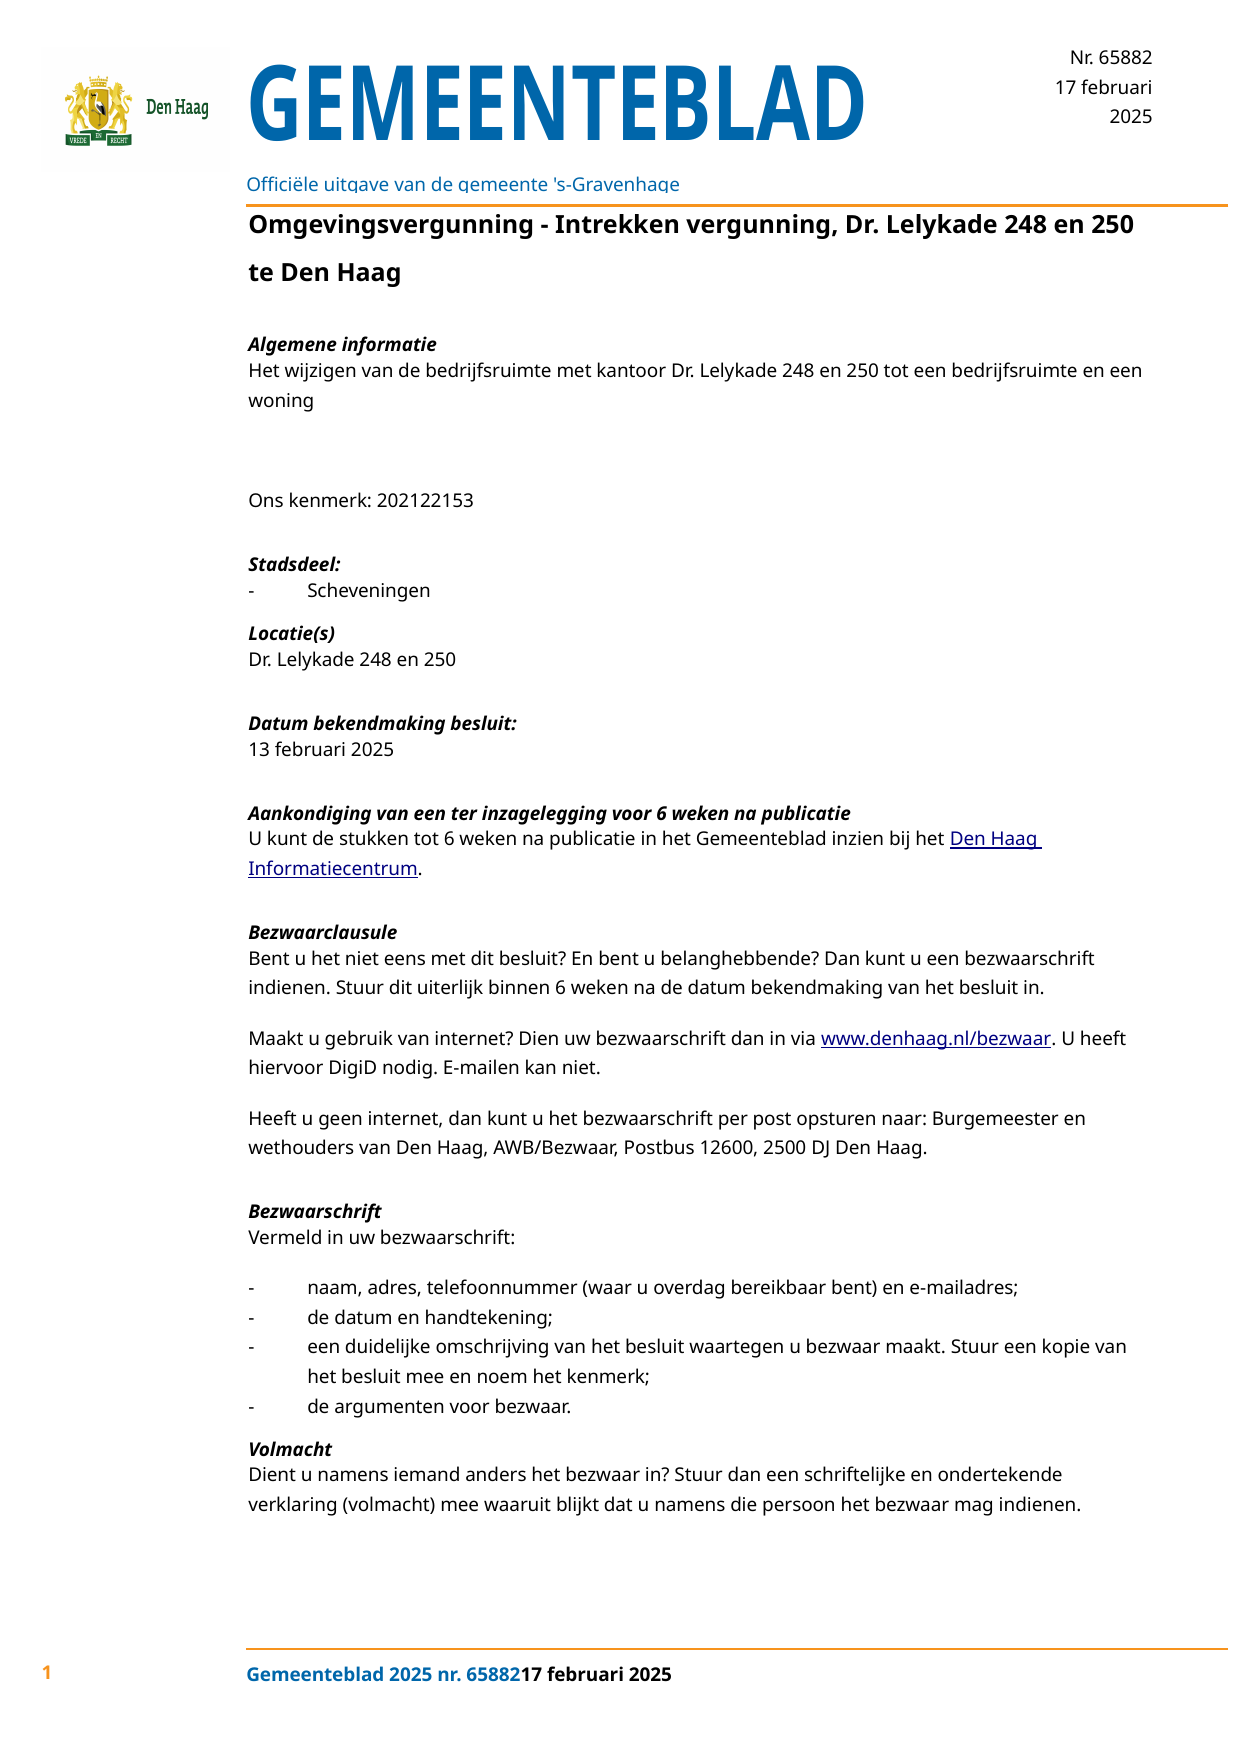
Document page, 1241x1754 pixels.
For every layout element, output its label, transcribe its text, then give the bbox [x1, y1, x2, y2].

text 13 februari 2025 [248, 736, 1152, 762]
text Dr. Lelykade 248 en 250 [248, 646, 1152, 672]
text Stadsdeel: [248, 552, 1152, 577]
picture [41, 47, 231, 172]
text Bent u het niet eens met dit besluit? En bent u belanghebbende? Dan kunt u een bezwaarschrift indienen. Stuur dit uiterlijk binnen 6 weken na de datum bekendmaking van het besluit in. [248, 945, 1152, 1000]
list Scheveningen [248, 577, 1152, 603]
text Ons kenmerk: 202122153 [248, 488, 1152, 513]
text Maakt u gebruik van internet? Dien uw bezwaarschrift dan in via www.denhaag.nl/bezwaar. U heeft hiervoor DigiD nodig. E-mailen kan niet. [248, 1025, 1152, 1080]
text U kunt de stukken tot 6 weken na publicatie in het Gemeenteblad inzien bij het Den Haag Informatiecentrum. [248, 826, 1152, 881]
text Algemene informatie [248, 331, 1152, 357]
text Bezwaarclausule [248, 919, 1152, 945]
text Heeft u geen internet, dan kunt u het bezwaarschrift per post opsturen naar: Burgemeester en wethouders van Den Haag, AWB/Bezwaar, Postbus 12600, 2500 DJ Den Haag. [248, 1105, 1152, 1160]
text Datum bekendmaking besluit: [248, 710, 1152, 736]
text Omgevingsvergunning - Intrekken vergunning, Dr. Lelykade 248 en 250 te Den Haag [248, 207, 1152, 288]
list naam, adres, telefoonnummer (waar u overdag bereikbaar bent) en e-mailadres; [248, 1274, 1152, 1300]
list een duidelijke omschrijving van het besluit waartegen u bezwaar maakt. Stuur een kopie van het besluit mee en noem het kenmerk; [248, 1334, 1152, 1389]
text Bezwaarschrift [248, 1198, 1152, 1224]
text Het wijzigen van de bedrijfsruimte met kantoor Dr. Lelykade 248 en 250 tot een bedrijfsruimte en een woning [248, 357, 1152, 412]
text Vermeld in uw bezwaarschrift: [248, 1224, 1152, 1250]
text Aankondiging van een ter inzagelegging voor 6 weken na publicatie [248, 800, 1152, 826]
text Volmacht [248, 1436, 1152, 1462]
text Dient u namens iemand anders het bezwaar in? Stuur dan een schriftelijke en ondertekende verklaring (volmacht) mee waaruit blijkt dat u namens die persoon het bezwaar mag indienen. [248, 1462, 1152, 1517]
text Locatie(s) [248, 620, 1152, 646]
list de datum en handtekening; [248, 1304, 1152, 1330]
list de argumenten voor bezwaar. [248, 1393, 1152, 1418]
